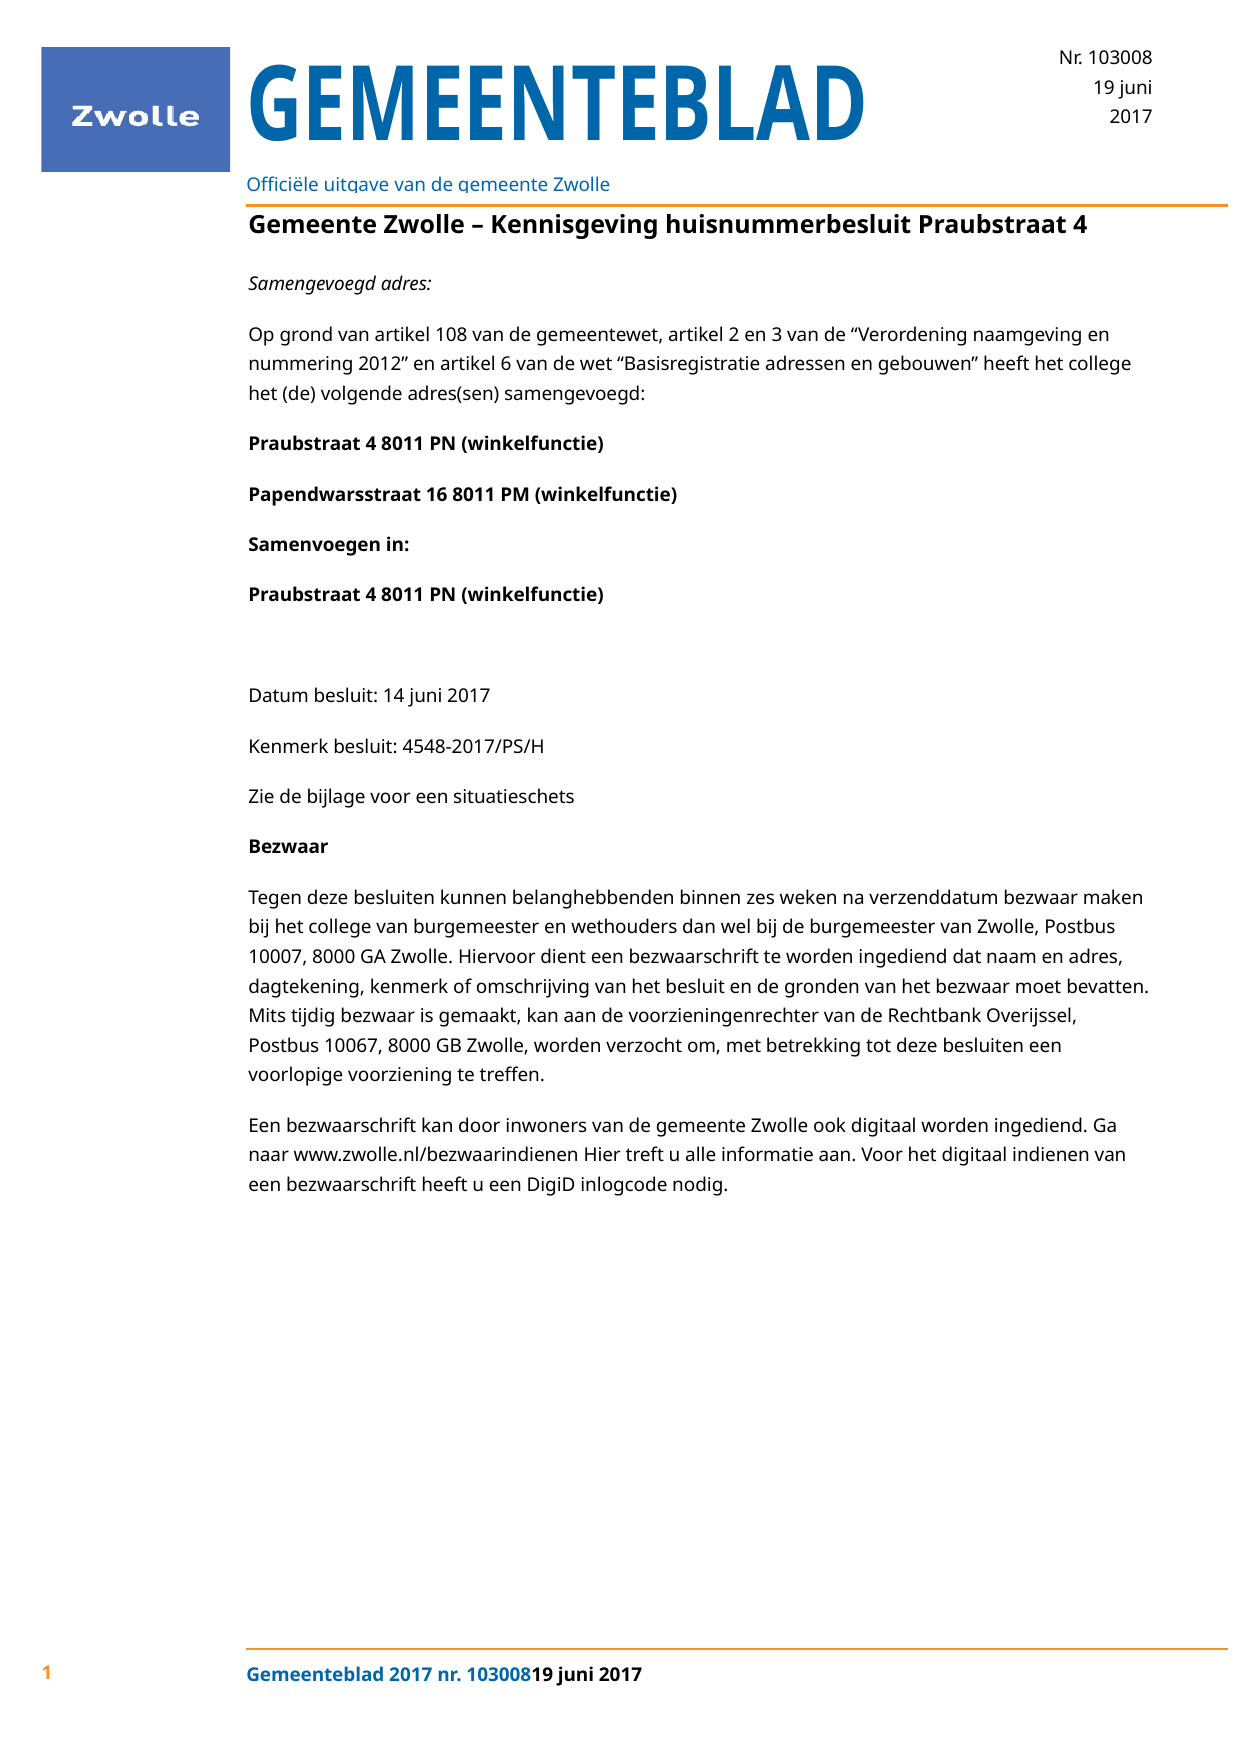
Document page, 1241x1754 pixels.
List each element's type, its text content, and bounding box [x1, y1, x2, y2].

text Op grond van artikel 108 van de gemeentewet, artikel 2 en 3 van de “Verordening naamgeving en nummering 2012” en artikel 6 van de wet “Basisregistratie adressen en gebouwen” heeft het college het (de) volgende adres(sen) samengevoegd: [248, 321, 1152, 406]
text Praubstraat 4 8011 PN (winkelfunctie) [248, 582, 1152, 607]
text Papendwarsstraat 16 8011 PM (winkelfunctie) [248, 481, 1152, 506]
text Een bezwaarschrift kan door inwoners van de gemeente Zwolle ook digitaal worden ingediend. Ga naar www.zwolle.nl/bezwaarindienen Hier treft u alle informatie aan. Voor het digitaal indienen van een bezwaarschrift heeft u een DigiD inlogcode nodig. [248, 1112, 1152, 1197]
text Samenvoegen in: [248, 531, 1152, 557]
picture [41, 47, 231, 172]
text Gemeente Zwolle – Kennisgeving huisnummerbesluit Praubstraat 4 [248, 207, 1152, 241]
text Tegen deze besluiten kunnen belanghebbenden binnen zes weken na verzenddatum bezwaar maken bij het college van burgemeester en wethouders dan wel bij de burgemeester van Zwolle, Postbus 10007, 8000 GA Zwolle. Hiervoor dient een bezwaarschrift te worden ingediend dat naam en adres, dagtekening, kenmerk of omschrijving van het besluit en de gronden van het bezwaar moet bevatten. Mits tijdig bezwaar is gemaakt, kan aan de voorzieningenrechter van de Rechtbank Overijssel, Postbus 10067, 8000 GB Zwolle, worden verzocht om, met betrekking tot deze besluiten een voorlopige voorziening te treffen. [248, 884, 1152, 1087]
text Zie de bijlage voor een situatieschets [248, 783, 1152, 809]
text Kenmerk besluit: 4548-2017/PS/H [248, 733, 1152, 758]
text Bezwaar [248, 834, 1152, 859]
text Samengevoegd adres: [248, 270, 1152, 296]
text Praubstraat 4 8011 PN (winkelfunctie) [248, 430, 1152, 456]
text Datum besluit: 14 juni 2017 [248, 682, 1152, 708]
